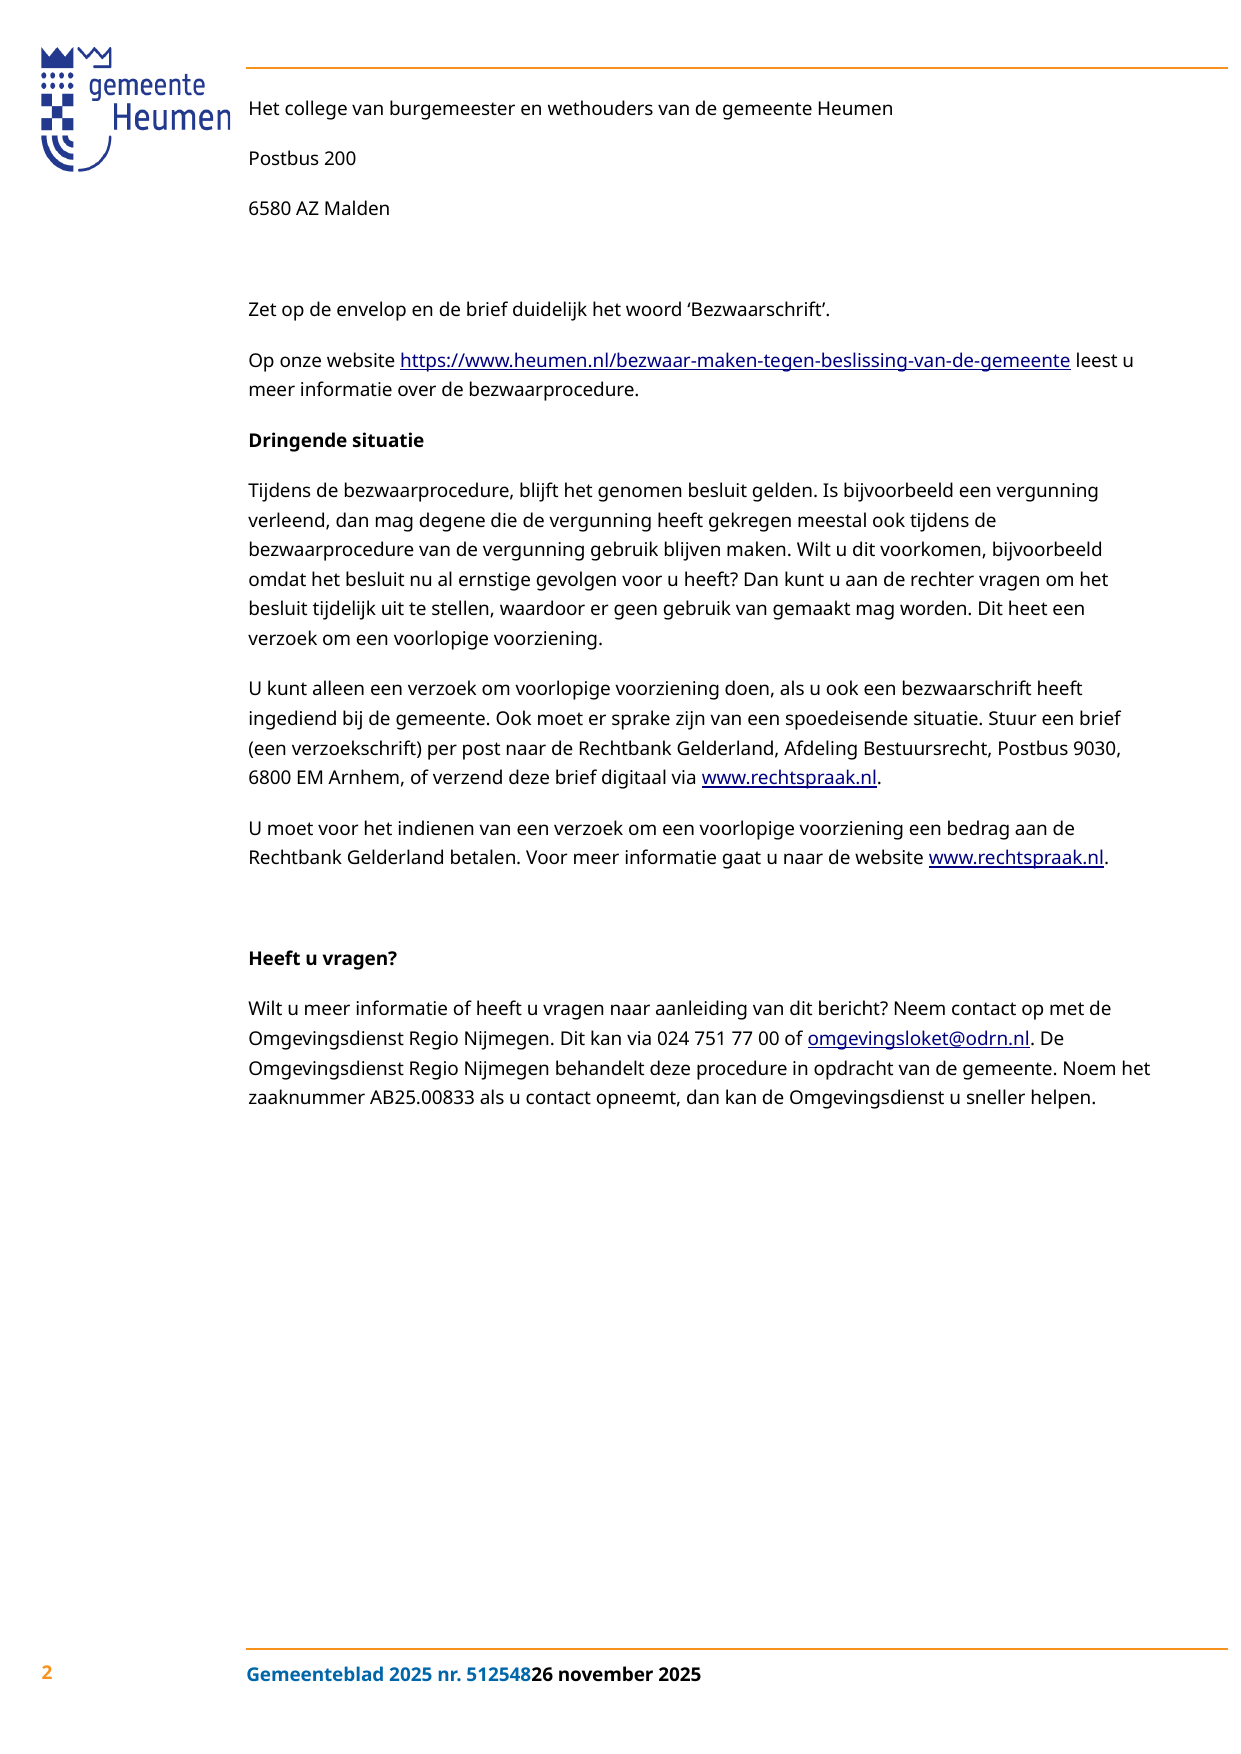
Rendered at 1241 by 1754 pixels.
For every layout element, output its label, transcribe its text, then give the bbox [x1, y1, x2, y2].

text Dringende situatie [248, 427, 1152, 453]
text Op onze website https://www.heumen.nl/bezwaar-maken-tegen-beslissing-van-de-gemeente leest u meer informatie over de bezwaarprocedure. [248, 347, 1152, 402]
text Heeft u vragen? [248, 945, 1152, 971]
text Postbus 200 [248, 145, 1152, 171]
text 6580 AZ Malden [248, 196, 1152, 221]
text Tijdens de bezwaarprocedure, blijft het genomen besluit gelden. Is bijvoorbeeld een vergunning verleend, dan mag degene die de vergunning heeft gekregen meestal ook tijdens de bezwaarprocedure van de vergunning gebruik blijven maken. Wilt u dit voorkomen, bijvoorbeeld omdat het besluit nu al ernstige gevolgen voor u heeft? Dan kunt u aan de rechter vragen om het besluit tijdelijk uit te stellen, waardoor er geen gebruik van gemaakt mag worden. Dit heet een verzoek om een voorlopige voorziening. [248, 477, 1152, 651]
text Het college van burgemeester en wethouders van de gemeente Heumen [248, 95, 1152, 121]
text U moet voor het indienen van een verzoek om een voorlopige voorziening een bedrag aan de Rechtbank Gelderland betalen. Voor meer informatie gaat u naar de website www.rechtspraak.nl. [248, 815, 1152, 870]
text Wilt u meer informatie of heeft u vragen naar aanleiding van dit bericht? Neem contact op met de Omgevingsdienst Regio Nijmegen. Dit kan via 024 751 77 00 of omgevingsloket@odrn.nl. De Omgevingsdienst Regio Nijmegen behandelt deze procedure in opdracht van de gemeente. Noem het zaaknummer AB25.00833 als u contact opneemt, dan kan de Omgevingsdienst u sneller helpen. [248, 996, 1152, 1110]
picture [41, 47, 231, 172]
text U kunt alleen een verzoek om voorlopige voorziening doen, als u ook een bezwaarschrift heeft ingediend bij de gemeente. Ook moet er sprake zijn van een spoedeisende situatie. Stuur een brief (een verzoekschrift) per post naar de Rechtbank Gelderland, Afdeling Bestuursrecht, Postbus 9030, 6800 EM Arnhem, of verzend deze brief digitaal via www.rechtspraak.nl. [248, 676, 1152, 790]
text Zet op de envelop en de brief duidelijk het woord ‘Bezwaarschrift’. [248, 296, 1152, 322]
